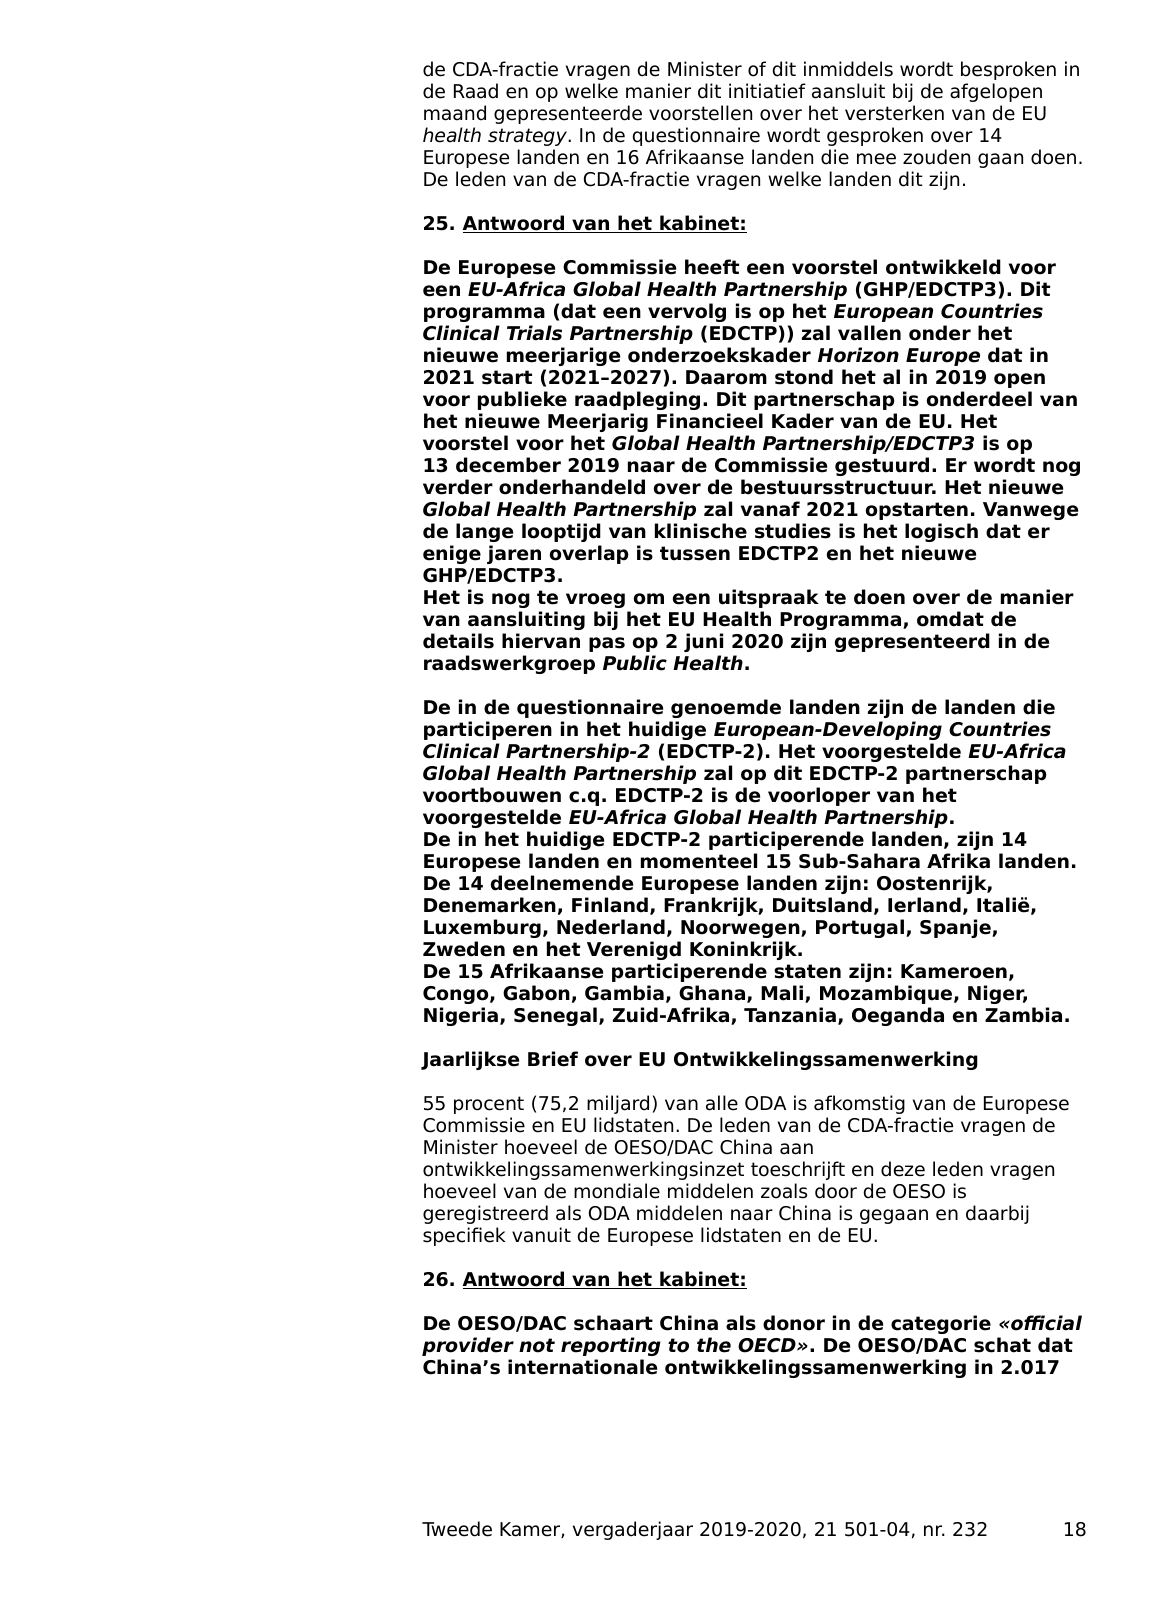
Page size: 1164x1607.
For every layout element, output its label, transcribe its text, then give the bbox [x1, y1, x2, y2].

text 55 procent (75,2 miljard) van alle ODA is afkomstig van de Europese Commissie en EU lidstaten. De leden van de CDA-fractie vragen de Minister hoeveel de OESO/DAC China aan ontwikkelingssamenwerkingsinzet toeschrijft en deze leden vragen hoeveel van de mondiale middelen zoals door de OESO is geregistreerd als ODA middelen naar China is gegaan en daarbij specifiek vanuit de Europese lidstaten en de EU. [422, 1093, 1087, 1247]
text De in het huidige EDCTP-2 participerende landen, zijn 14 Europese landen en momenteel 15 Sub-Sahara Afrika landen. De 14 deelnemende Europese landen zijn: Oostenrijk, Denemarken, Finland, Frankrijk, Duitsland, Ierland, Italië, Luxemburg, Nederland, Noorwegen, Portugal, Spanje, Zweden en het Verenigd Koninkrijk. [422, 829, 1087, 961]
text De in de questionnaire genoemde landen zijn de landen die participeren in het huidige European-Developing Countries Clinical Partnership-2 (EDCTP-2). Het voorgestelde EU-Africa Global Health Partnership zal op dit EDCTP-2 partnerschap voortbouwen c.q. EDCTP-2 is de voorloper van het voorgestelde EU-Africa Global Health Partnership. [422, 697, 1087, 829]
text Het is nog te vroeg om een uitspraak te doen over de manier van aansluiting bij het EU Health Programma, omdat de details hiervan pas op 2 juni 2020 zijn gepresenteerd in de raadswerkgroep Public Health. [422, 587, 1087, 675]
subtitle 25. Antwoord van het kabinet: [422, 213, 1087, 235]
text De Europese Commissie heeft een voorstel ontwikkeld voor een EU-Africa Global Health Partnership (GHP/EDCTP3). Dit programma (dat een vervolg is op het European Countries Clinical Trials Partnership (EDCTP)) zal vallen onder het nieuwe meerjarige onderzoekskader Horizon Europe dat in 2021 start (2021–2027). Daarom stond het al in 2019 open voor publieke raadpleging. Dit partnerschap is onderdeel van het nieuwe Meerjarig Financieel Kader van de EU. Het voorstel voor het Global Health Partnership/EDCTP3 is op 13 december 2019 naar de Commissie gestuurd. Er wordt nog verder onderhandeld over de bestuursstructuur. Het nieuwe Global Health Partnership zal vanaf 2021 opstarten. Vanwege de lange looptijd van klinische studies is het logisch dat er enige jaren overlap is tussen EDCTP2 en het nieuwe GHP/EDCTP3. [422, 257, 1087, 587]
text De 15 Afrikaanse participerende staten zijn: Kameroen, Congo, Gabon, Gambia, Ghana, Mali, Mozambique, Niger, Nigeria, Senegal, Zuid-Afrika, Tanzania, Oeganda en Zambia. [422, 961, 1087, 1027]
subtitle 26. Antwoord van het kabinet: [422, 1269, 1087, 1291]
subtitle Jaarlijkse Brief over EU Ontwikkelingssamenwerking [422, 1049, 1087, 1071]
text De OESO/DAC schaart China als donor in de categorie «official provider not reporting to the OECD». De OESO/DAC schat dat China’s internationale ontwikkelingssamenwerking in 2.017 [422, 1313, 1087, 1379]
text de CDA-fractie vragen de Minister of dit inmiddels wordt besproken in de Raad en op welke manier dit initiatief aansluit bij de afgelopen maand gepresenteerde voorstellen over het versterken van de EU health strategy. In de questionnaire wordt gesproken over 14 Europese landen en 16 Afrikaanse landen die mee zouden gaan doen. De leden van de CDA-fractie vragen welke landen dit zijn. [422, 59, 1087, 191]
